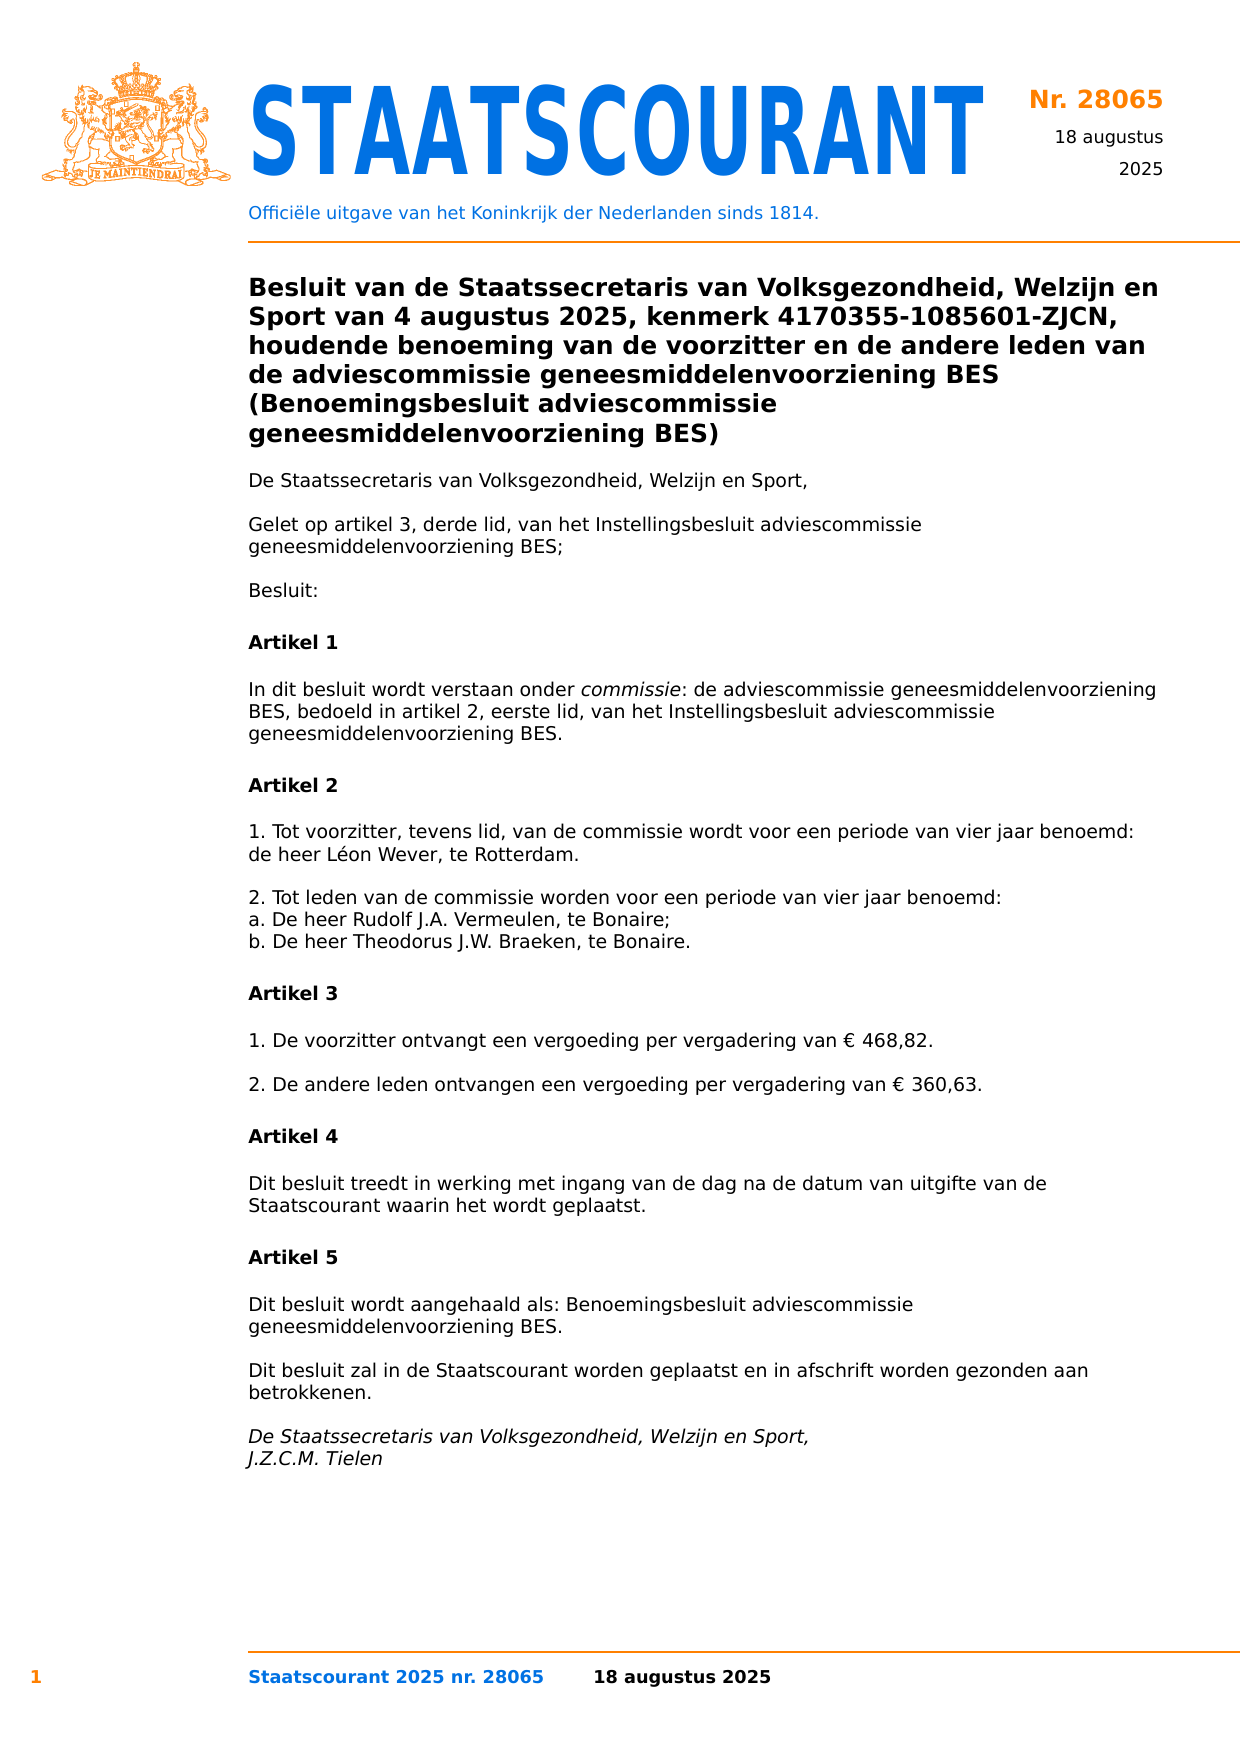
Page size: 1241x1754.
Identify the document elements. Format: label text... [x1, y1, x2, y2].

text In dit besluit wordt verstaan onder commissie: de adviescommissie geneesmiddelenvoorziening BES, bedoeld in artikel 2, eerste lid, van het Instellingsbesluit adviescommissie geneesmiddelenvoorziening BES. [248, 678, 1163, 744]
text Dit besluit zal in de Staatscourant worden geplaatst en in afschrift worden gezonden aan betrokkenen. [248, 1360, 1163, 1404]
text 1. Tot voorzitter, tevens lid, van de commissie wordt voor een periode van vier jaar benoemd: de heer Léon Wever, te Rotterdam. [248, 821, 1163, 865]
table_cell 18 augustus [998, 121, 1240, 153]
text Dit besluit wordt aangehaald als: Benoemingsbesluit adviescommissie geneesmiddelenvoorziening BES. [248, 1294, 1163, 1338]
subtitle Artikel 2 [248, 774, 1163, 796]
subtitle Artikel 1 [248, 632, 1163, 653]
subtitle Artikel 3 [248, 983, 1163, 1005]
picture [41, 62, 231, 186]
text Gelet op artikel 3, derde lid, van het Instellingsbesluit adviescommissie geneesmiddelenvoorziening BES; [248, 514, 1163, 558]
table_cell Officiële uitgave van het Koninkrijk der Nederlanden sinds 1814. [248, 203, 1240, 241]
text 2. De andere leden ontvangen een vergoeding per vergadering van € 360,63. [248, 1074, 1163, 1096]
subtitle Artikel 5 [248, 1247, 1163, 1269]
text Dit besluit treedt in werking met ingang van de dag na de datum van uitgifte van de Staatscourant waarin het wordt geplaatst. [248, 1173, 1163, 1217]
text 1. De voorzitter ontvangt een vergoeding per vergadering van € 468,82. [248, 1030, 1163, 1052]
text De Staatssecretaris van Volksgezondheid, Welzijn en Sport, [248, 470, 1163, 492]
table_header STAATSCOURANT [248, 62, 998, 203]
table_cell 2025 [998, 153, 1240, 203]
text a. De heer Rudolf J.A. Vermeulen, te Bonaire; [248, 909, 1163, 931]
text Besluit: [248, 579, 1163, 602]
table_header [25, 62, 248, 241]
text 2. Tot leden van de commissie worden voor een periode van vier jaar benoemd: [248, 887, 1163, 909]
text De Staatssecretaris van Volksgezondheid, Welzijn en Sport, J.Z.C.M. Tielen [248, 1426, 1163, 1469]
subtitle Artikel 4 [248, 1126, 1163, 1148]
subtitle Besluit van de Staatssecretaris van Volksgezondheid, Welzijn en Sport van 4 augustus 2025, kenmerk 4170355-1085601-ZJCN, houdende benoeming van de voorzitter en de andere leden van de adviescommissie geneesmiddelenvoorziening BES (Benoemingsbesluit adviescommissie geneesmiddelenvoorziening BES) [248, 273, 1163, 448]
text b. De heer Theodorus J.W. Braeken, te Bonaire. [248, 931, 1163, 953]
table_header Nr. 28065 [998, 62, 1240, 121]
